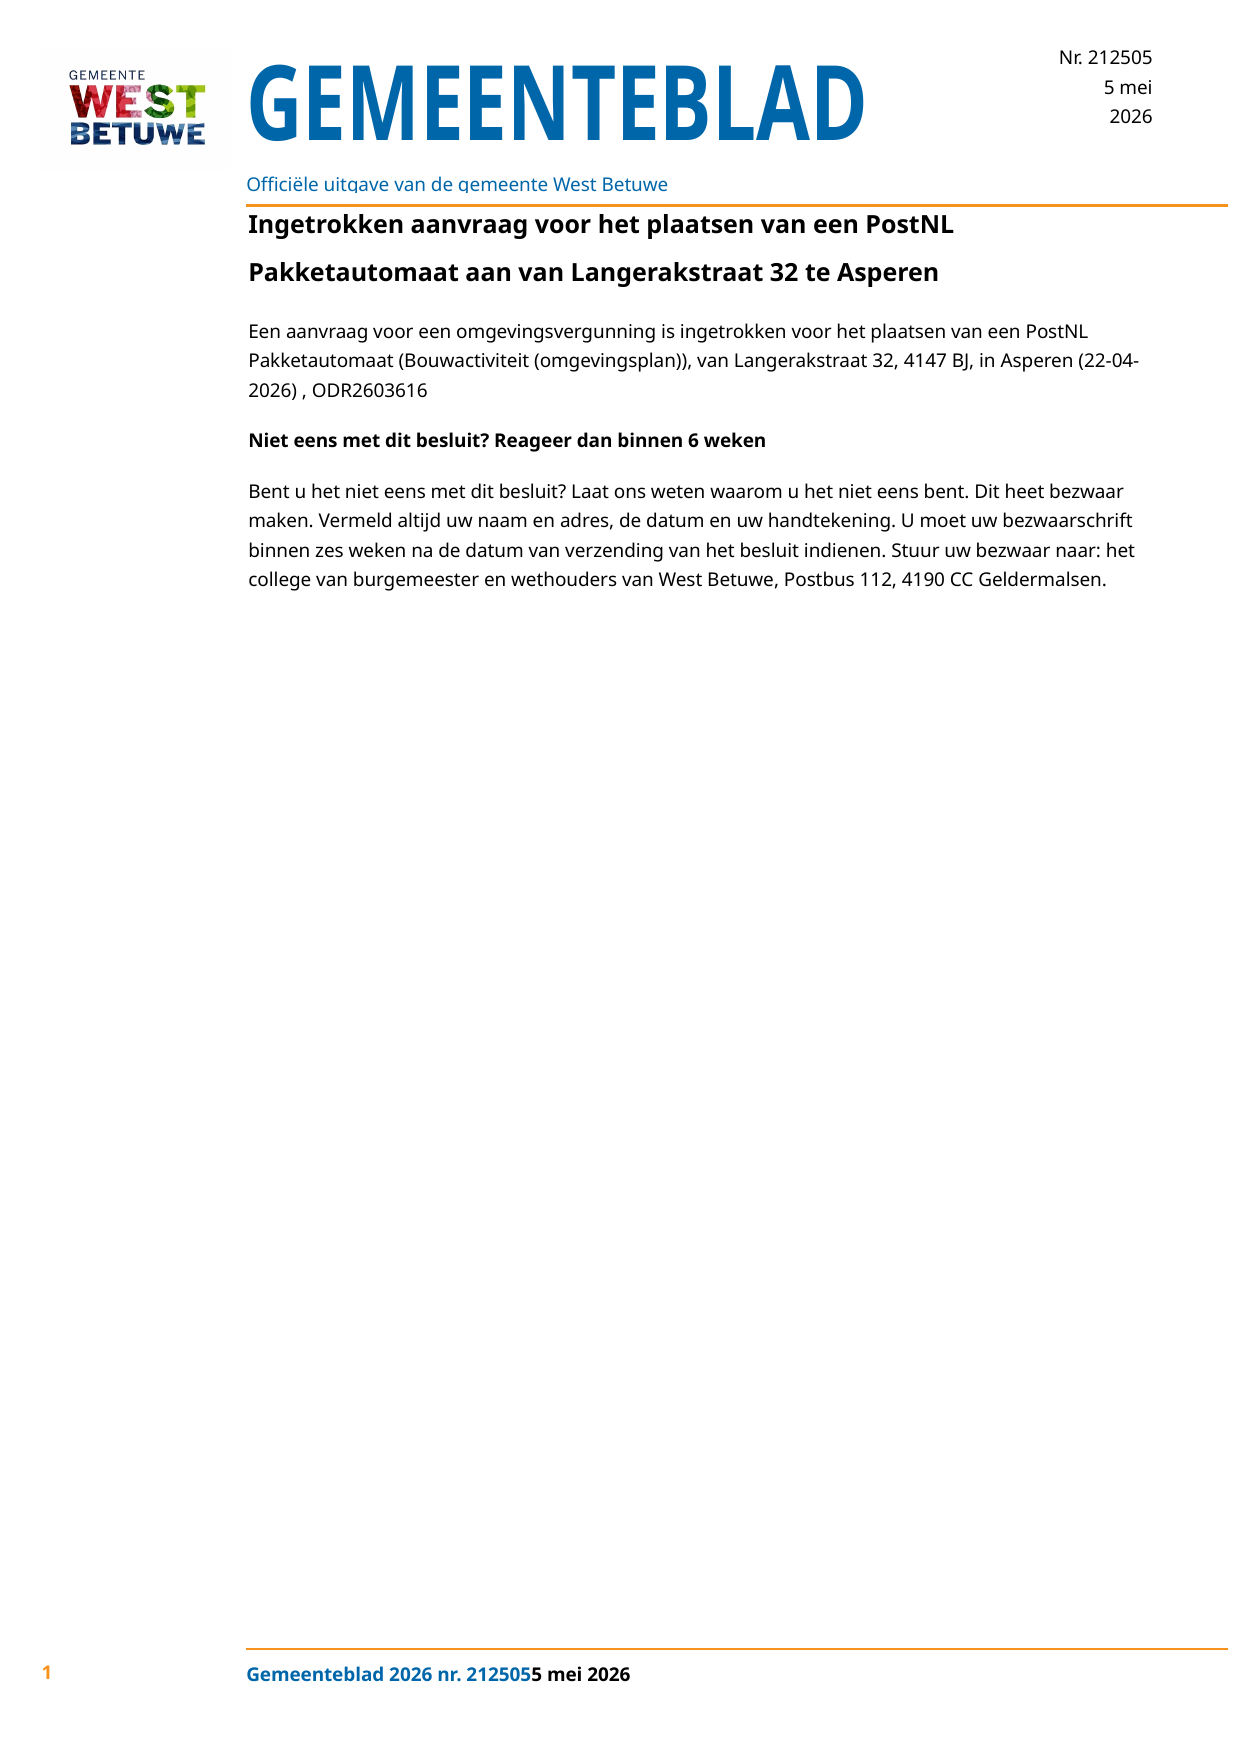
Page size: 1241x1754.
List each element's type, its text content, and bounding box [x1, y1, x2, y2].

picture [41, 47, 231, 172]
text Een aanvraag voor een omgevingsvergunning is ingetrokken voor het plaatsen van een PostNL Pakketautomaat (Bouwactiviteit (omgevingsplan)), van Langerakstraat 32, 4147 BJ, in Asperen (22-04-2026) , ODR2603616 [248, 318, 1152, 403]
text Niet eens met dit besluit? Reageer dan binnen 6 weken [248, 427, 1152, 453]
text Ingetrokken aanvraag voor het plaatsen van een PostNL Pakketautomaat aan van Langerakstraat 32 te Asperen [248, 207, 1152, 288]
text Bent u het niet eens met dit besluit? Laat ons weten waarom u het niet eens bent. Dit heet bezwaar maken. Vermeld altijd uw naam en adres, de datum en uw handtekening. U moet uw bezwaarschrift binnen zes weken na de datum van verzending van het besluit indienen. Stuur uw bezwaar naar: het college van burgemeester en wethouders van West Betuwe, Postbus 112, 4190 CC Geldermalsen. [248, 478, 1152, 592]
